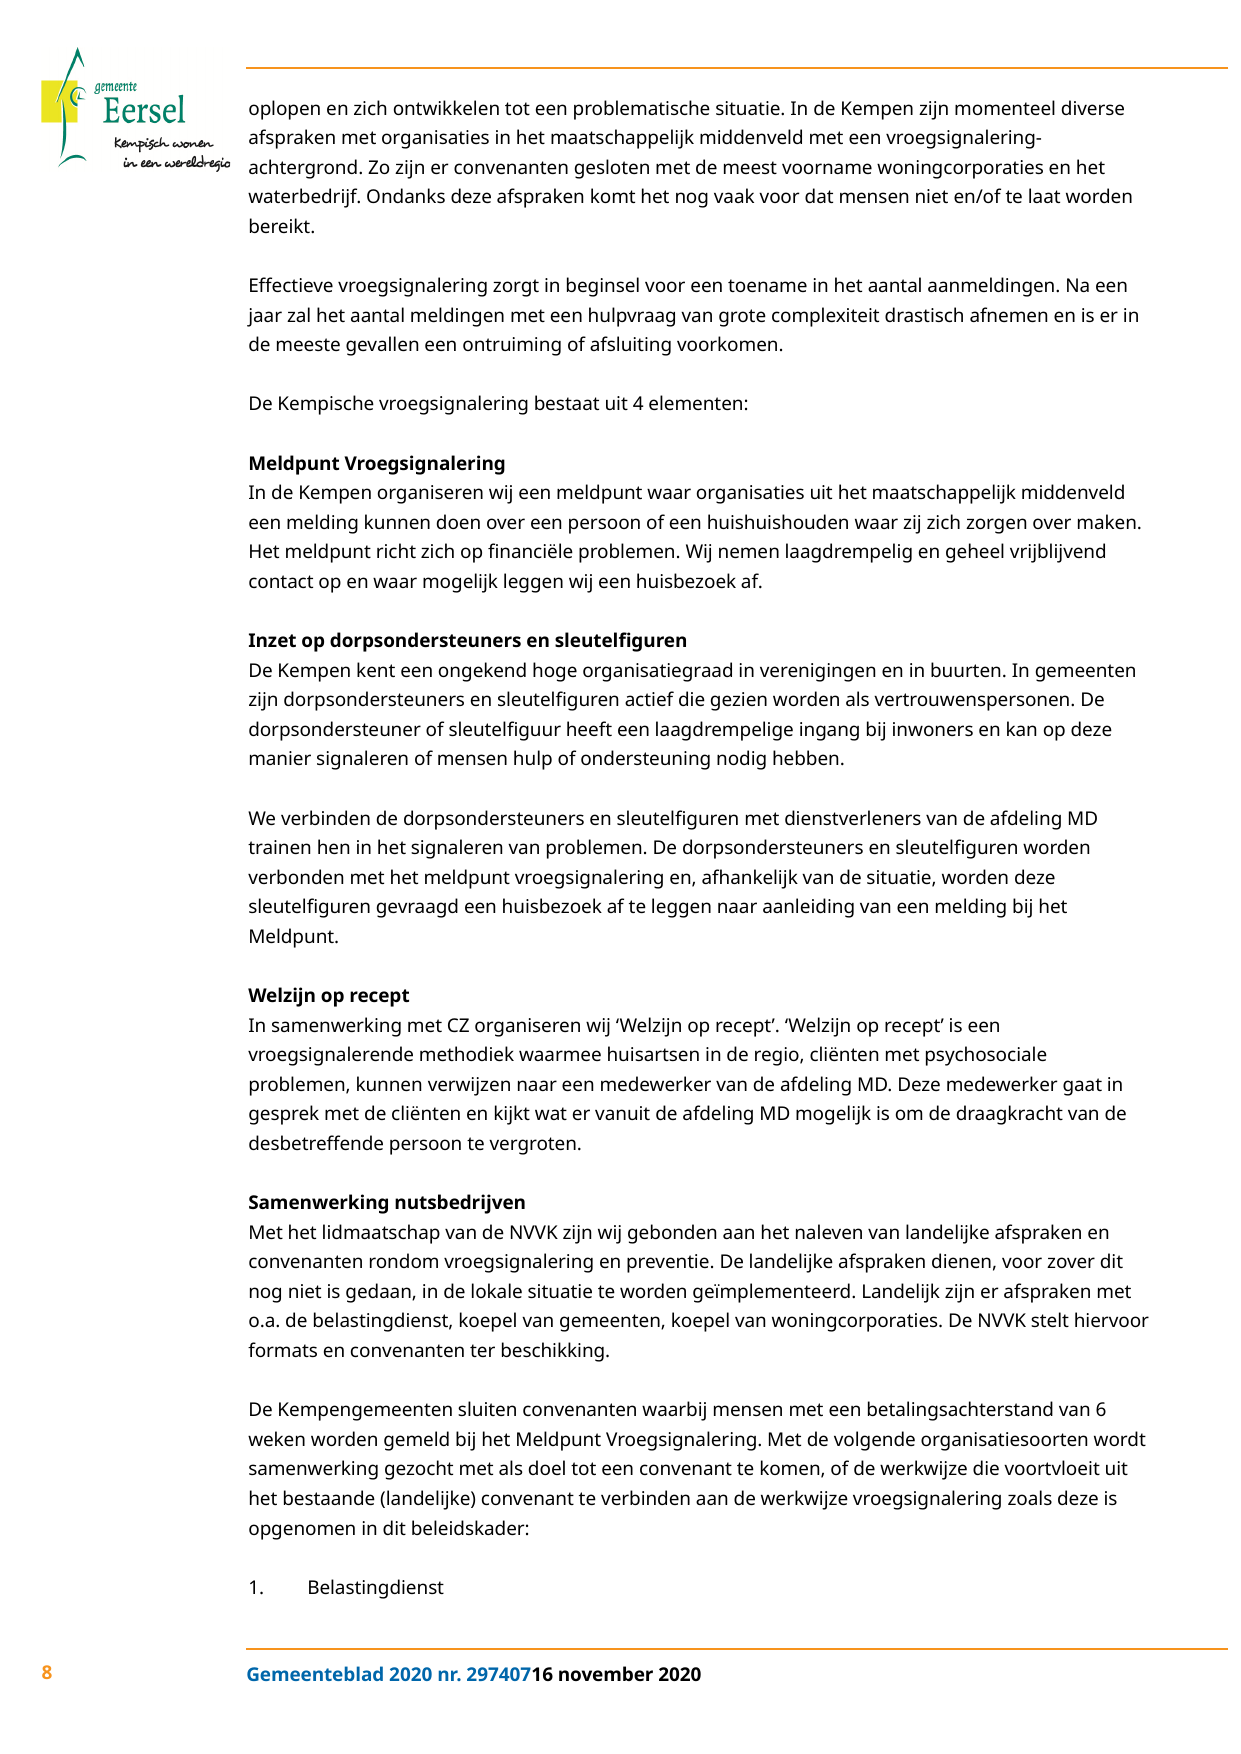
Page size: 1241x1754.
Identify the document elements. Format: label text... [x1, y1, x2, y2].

list Belastingdienst [248, 1574, 1152, 1600]
text Inzet op dorpsondersteuners en sleutelfiguren [248, 627, 1152, 653]
text Met het lidmaatschap van de NVVK zijn wij gebonden aan het naleven van landelijke afspraken en convenanten rondom vroegsignalering en preventie. De landelijke afspraken dienen, voor zover dit nog niet is gedaan, in de lokale situatie te worden geïmplementeerd. Landelijk zijn er afspraken met o.a. de belastingdienst, koepel van gemeenten, koepel van woningcorporaties. De NVVK stelt hiervoor formats en convenanten ter beschikking. [248, 1219, 1152, 1363]
text Samenwerking nutsbedrijven [248, 1189, 1152, 1215]
text oplopen en zich ontwikkelen tot een problematische situatie. In de Kempen zijn momenteel diverse afspraken met organisaties in het maatschappelijk middenveld met een vroegsignalering-achtergrond. Zo zijn er convenanten gesloten met de meest voorname woningcorporaties en het waterbedrijf. Ondanks deze afspraken komt het nog vaak voor dat mensen niet en/of te laat worden bereikt. [248, 95, 1152, 239]
text De Kempische vroegsignalering bestaat uit 4 elementen: [248, 391, 1152, 416]
picture [41, 47, 231, 172]
text We verbinden de dorpsondersteuners en sleutelfiguren met dienstverleners van de afdeling MD trainen hen in het signaleren van problemen. De dorpsondersteuners en sleutelfiguren worden verbonden met het meldpunt vroegsignalering en, afhankelijk van de situatie, worden deze sleutelfiguren gevraagd een huisbezoek af te leggen naar aanleiding van een melding bij het Meldpunt. [248, 805, 1152, 949]
text In de Kempen organiseren wij een meldpunt waar organisaties uit het maatschappelijk middenveld een melding kunnen doen over een persoon of een huishuishouden waar zij zich zorgen over maken. Het meldpunt richt zich op financiële problemen. Wij nemen laagdrempelig en geheel vrijblijvend contact op en waar mogelijk leggen wij een huisbezoek af. [248, 479, 1152, 594]
text Effectieve vroegsignalering zorgt in beginsel voor een toename in het aantal aanmeldingen. Na een jaar zal het aantal meldingen met een hulpvraag van grote complexiteit drastisch afnemen en is er in de meeste gevallen een ontruiming of afsluiting voorkomen. [248, 272, 1152, 357]
text De Kempengemeenten sluiten convenanten waarbij mensen met een betalingsachterstand van 6 weken worden gemeld bij het Meldpunt Vroegsignalering. Met de volgende organisatiesoorten wordt samenwerking gezocht met als doel tot een convenant te komen, of de werkwijze die voortvloeit uit het bestaande (landelijke) convenant te verbinden aan de werkwijze vroegsignalering zoals deze is opgenomen in dit beleidskader: [248, 1396, 1152, 1541]
text Meldpunt Vroegsignalering [248, 450, 1152, 476]
text Welzijn op recept [248, 982, 1152, 1008]
text De Kempen kent een ongekend hoge organisatiegraad in verenigingen en in buurten. In gemeenten zijn dorpsondersteuners en sleutelfiguren actief die gezien worden als vertrouwenspersonen. De dorpsondersteuner of sleutelfiguur heeft een laagdrempelige ingang bij inwoners en kan op deze manier signaleren of mensen hulp of ondersteuning nodig hebben. [248, 657, 1152, 771]
text In samenwerking met CZ organiseren wij ‘Welzijn op recept’. ‘Welzijn op recept’ is een vroegsignalerende methodiek waarmee huisartsen in de regio, cliënten met psychosociale problemen, kunnen verwijzen naar een medewerker van de afdeling MD. Deze medewerker gaat in gesprek met de cliënten en kijkt wat er vanuit de afdeling MD mogelijk is om de draagkracht van de desbetreffende persoon te vergroten. [248, 1012, 1152, 1156]
